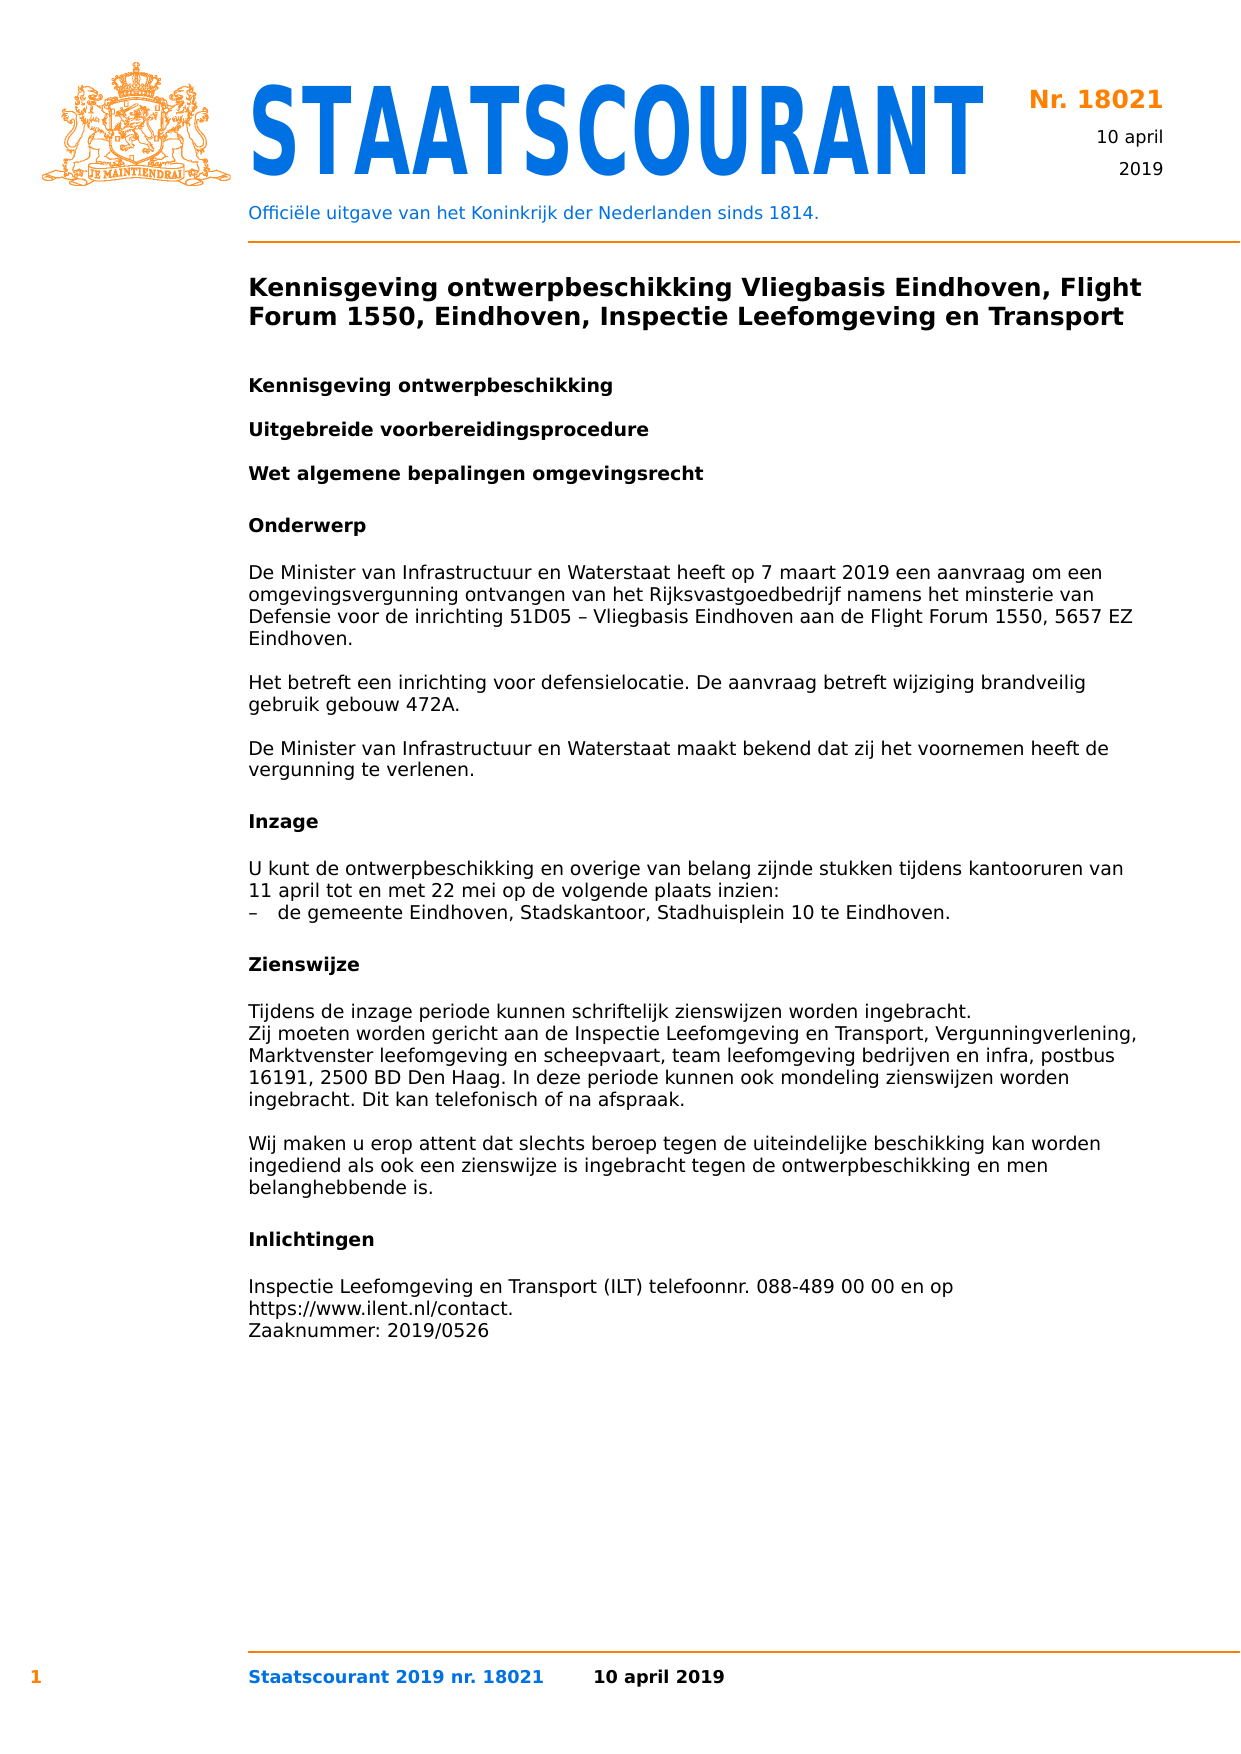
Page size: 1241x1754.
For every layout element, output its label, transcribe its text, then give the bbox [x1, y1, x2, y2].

text Tijdens de inzage periode kunnen schriftelijk zienswijzen worden ingebracht. [248, 1001, 1163, 1023]
text Het betreft een inrichting voor defensielocatie. De aanvraag betreft wijziging brandveilig gebruik gebouw 472A. [248, 672, 1163, 716]
table_cell 2019 [998, 153, 1240, 203]
text De Minister van Infrastructuur en Waterstaat maakt bekend dat zij het voornemen heeft de vergunning te verlenen. [248, 737, 1163, 781]
text Wij maken u erop attent dat slechts beroep tegen de uiteindelijke beschikking kan worden ingediend als ook een zienswijze is ingebracht tegen de ontwerpbeschikking en men belanghebbende is. [248, 1133, 1163, 1199]
text Zaaknummer: 2019/0526 [248, 1320, 1163, 1342]
picture [41, 62, 231, 186]
subtitle Inzage [248, 811, 1163, 833]
text Uitgebreide voorbereidingsprocedure [248, 419, 1163, 441]
subtitle Onderwerp [248, 515, 1163, 537]
subtitle Zienswijze [248, 954, 1163, 976]
table_header [25, 62, 248, 241]
text Wet algemene bepalingen omgevingsrecht [248, 463, 1163, 485]
table_cell Officiële uitgave van het Koninkrijk der Nederlanden sinds 1814. [248, 203, 1240, 241]
text Inspectie Leefomgeving en Transport (ILT) telefoonnr. 088-489 00 00 en op https://www.ilent.nl/contact. [248, 1276, 1163, 1320]
subtitle Inlichtingen [248, 1229, 1163, 1251]
table_header Nr. 18021 [998, 62, 1240, 121]
text Kennisgeving ontwerpbeschikking [248, 375, 1163, 397]
text – de gemeente Eindhoven, Stadskantoor, Stadhuisplein 10 te Eindhoven. [248, 902, 1163, 924]
table_header STAATSCOURANT [248, 62, 998, 203]
text De Minister van Infrastructuur en Waterstaat heeft op 7 maart 2019 een aanvraag om een omgevingsvergunning ontvangen van het Rijksvastgoedbedrijf namens het minsterie van Defensie voor de inrichting 51D05 – Vliegbasis Eindhoven aan de Flight Forum 1550, 5657 EZ Eindhoven. [248, 562, 1163, 650]
text U kunt de ontwerpbeschikking en overige van belang zijnde stukken tijdens kantooruren van 11 april tot en met 22 mei op de volgende plaats inzien: [248, 858, 1163, 902]
text Zij moeten worden gericht aan de Inspectie Leefomgeving en Transport, Vergunningverlening, Marktvenster leefomgeving en scheepvaart, team leefomgeving bedrijven en infra, postbus 16191, 2500 BD Den Haag. In deze periode kunnen ook mondeling zienswijzen worden ingebracht. Dit kan telefonisch of na afspraak. [248, 1023, 1163, 1111]
subtitle Kennisgeving ontwerpbeschikking Vliegbasis Eindhoven, Flight Forum 1550, Eindhoven, Inspectie Leefomgeving en Transport [248, 273, 1163, 331]
table_cell 10 april [998, 121, 1240, 153]
